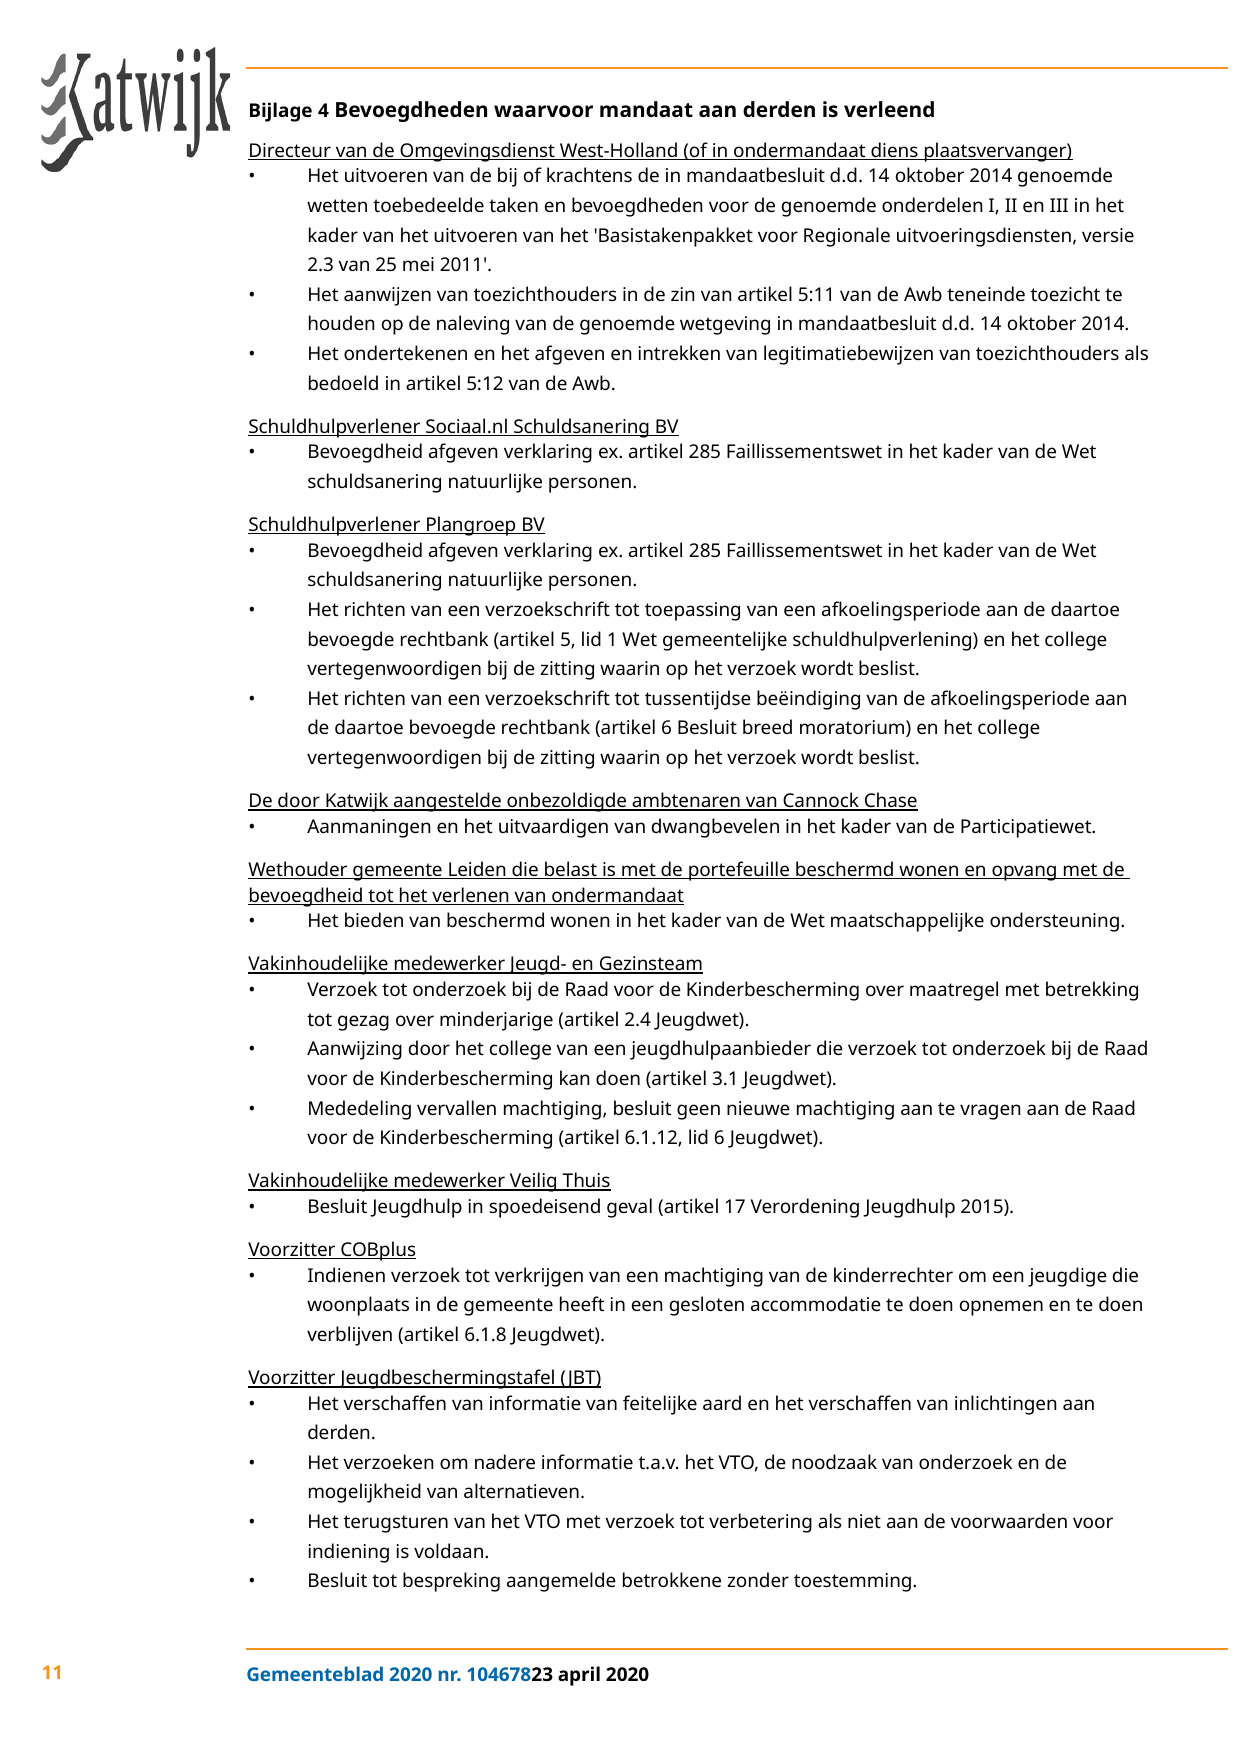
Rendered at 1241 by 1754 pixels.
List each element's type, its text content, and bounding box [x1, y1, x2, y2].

list Het richten van een verzoekschrift tot tussentijdse beëindiging van de afkoelingsperiode aan de daartoe bevoegde rechtbank (artikel 6 Besluit breed moratorium) en het college vertegenwoordigen bij de zitting waarin op het verzoek wordt beslist. [248, 685, 1152, 770]
text Wethouder gemeente Leiden die belast is met de portefeuille beschermd wonen en opvang met de bevoegdheid tot het verlenen van ondermandaat [248, 856, 1152, 907]
picture [41, 47, 231, 172]
text Directeur van de Omgevingsdienst West-Holland (of in ondermandaat diens plaatsvervanger) [248, 137, 1152, 163]
list Het uitvoeren van de bij of krachtens de in mandaatbesluit d.d. 14 oktober 2014 genoemde wetten toebedeelde taken en bevoegdheden voor de genoemde onderdelen I, II en III in het kader van het uitvoeren van het 'Basistakenpakket voor Regionale uitvoeringsdiensten, versie 2.3 van 25 mei 2011'. [248, 163, 1152, 277]
list Indienen verzoek tot verkrijgen van een machtiging van de kinderrechter om een jeugdige die woonplaats in de gemeente heeft in een gesloten accommodatie te doen opnemen en te doen verblijven (artikel 6.1.8 Jeugdwet). [248, 1262, 1152, 1347]
list Mededeling vervallen machtiging, besluit geen nieuwe machtiging aan te vragen aan de Raad voor de Kinderbescherming (artikel 6.1.12, lid 6 Jeugdwet). [248, 1095, 1152, 1150]
list Het verzoeken om nadere informatie t.a.v. het VTO, de noodzaak van onderzoek en de mogelijkheid van alternatieven. [248, 1449, 1152, 1504]
list Aanwijzing door het college van een jeugdhulpaanbieder die verzoek tot onderzoek bij de Raad voor de Kinderbescherming kan doen (artikel 3.1 Jeugdwet). [248, 1036, 1152, 1091]
text Vakinhoudelijke medewerker Jeugd- en Gezinsteam [248, 951, 1152, 976]
text De door Katwijk aangestelde onbezoldigde ambtenaren van Cannock Chase [248, 787, 1152, 813]
text Schuldhulpverlener Plangroep BV [248, 511, 1152, 537]
list Het richten van een verzoekschrift tot toepassing van een afkoelingsperiode aan de daartoe bevoegde rechtbank (artikel 5, lid 1 Wet gemeentelijke schuldhulpverlening) en het college vertegenwoordigen bij de zitting waarin op het verzoek wordt beslist. [248, 596, 1152, 681]
text Voorzitter Jeugdbeschermingstafel (JBT) [248, 1364, 1152, 1390]
list Het ondertekenen en het afgeven en intrekken van legitimatiebewijzen van toezichthouders als bedoeld in artikel 5:12 van de Awb. [248, 340, 1152, 395]
list Het verschaffen van informatie van feitelijke aard en het verschaffen van inlichtingen aan derden. [248, 1390, 1152, 1445]
text Schuldhulpverlener Sociaal.nl Schuldsanering BV [248, 413, 1152, 438]
list Verzoek tot onderzoek bij de Raad voor de Kinderbescherming over maatregel met betrekking tot gezag over minderjarige (artikel 2.4 Jeugdwet). [248, 976, 1152, 1032]
list Het bieden van beschermd wonen in het kader van de Wet maatschappelijke ondersteuning. [248, 907, 1152, 933]
text Bijlage 4 Bevoegdheden waarvoor mandaat aan derden is verleend [248, 95, 1152, 123]
text Vakinhoudelijke medewerker Veilig Thuis [248, 1167, 1152, 1193]
list Besluit Jeugdhulp in spoedeisend geval (artikel 17 Verordening Jeugdhulp 2015). [248, 1193, 1152, 1219]
text Voorzitter COBplus [248, 1236, 1152, 1262]
list Besluit tot bespreking aangemelde betrokkene zonder toestemming. [248, 1567, 1152, 1593]
list Het aanwijzen van toezichthouders in de zin van artikel 5:11 van de Awb teneinde toezicht te houden op de naleving van de genoemde wetgeving in mandaatbesluit d.d. 14 oktober 2014. [248, 281, 1152, 336]
list Bevoegdheid afgeven verklaring ex. artikel 285 Faillissementswet in het kader van de Wet schuldsanering natuurlijke personen. [248, 438, 1152, 494]
list Bevoegdheid afgeven verklaring ex. artikel 285 Faillissementswet in het kader van de Wet schuldsanering natuurlijke personen. [248, 537, 1152, 592]
list Aanmaningen en het uitvaardigen van dwangbevelen in het kader van de Participatiewet. [248, 813, 1152, 839]
list Het terugsturen van het VTO met verzoek tot verbetering als niet aan de voorwaarden voor indiening is voldaan. [248, 1508, 1152, 1564]
